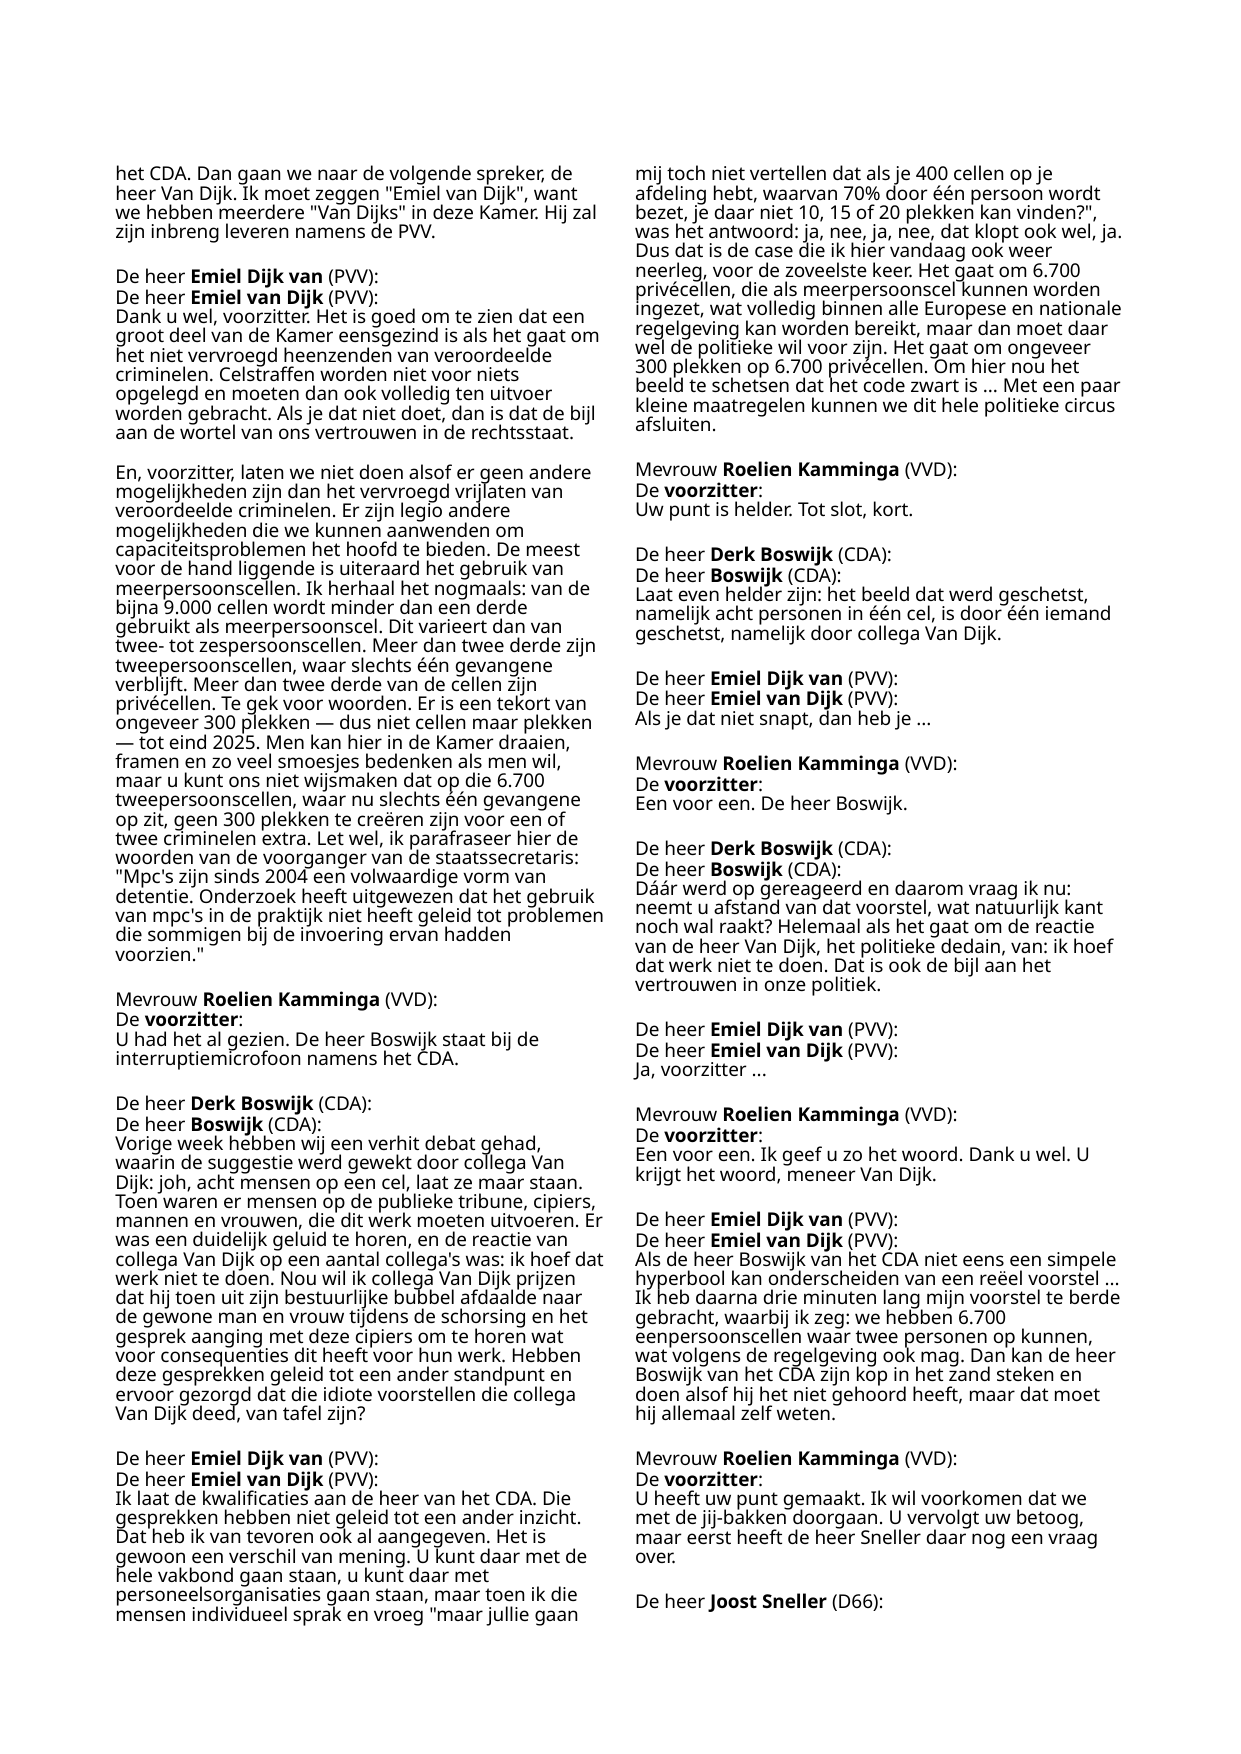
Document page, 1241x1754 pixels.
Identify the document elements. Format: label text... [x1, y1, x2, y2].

text Vorige week hebben wij een verhit debat gehad, waarin de suggestie werd gewekt door collega Van Dijk: joh, acht mensen op een cel, laat ze maar staan. Toen waren er mensen op de publieke tribune, cipiers, mannen en vrouwen, die dit werk moeten uitvoeren. Er was een duidelijk geluid te horen, en de reactie van collega Van Dijk op een aantal collega's was: ik hoef dat werk niet te doen. Nou wil ik collega Van Dijk prijzen dat hij toen uit zijn bestuurlijke bubbel afdaalde naar de gewone man en vrouw tijdens de schorsing en het gesprek aanging met deze cipiers om te horen wat voor consequenties dit heeft voor hun werk. Hebben deze gesprekken geleid tot een ander standpunt en ervoor gezorgd dat die idiote voorstellen die collega Van Dijk deed, van tafel zijn? [115, 1135, 605, 1424]
text U heeft uw punt gemaakt. Ik wil voorkomen dat we met de jij-bakken doorgaan. U vervolgt uw betoog, maar eerst heeft de heer Sneller daar nog een vraag over. [635, 1490, 1125, 1567]
text Ja, voorzitter ... [635, 1061, 1125, 1081]
text De heer Emiel van Dijk (PVV): [635, 1232, 1125, 1251]
text Mevrouw Roelien Kamminga (VVD): [635, 456, 1125, 482]
text De voorzitter: [635, 1471, 1125, 1490]
text De heer Emiel Dijk van (PVV): [635, 1016, 1125, 1042]
text De voorzitter: [635, 1127, 1125, 1146]
text Dáár werd op gereageerd en daarom vraag ik nu: neemt u afstand van dat voorstel, wat natuurlijk kant noch wal raakt? Helemaal als het gaat om de reactie van de heer Van Dijk, het politieke dedain, van: ik hoef dat werk niet te doen. Dat is ook de bijl aan het vertrouwen in onze politiek. [635, 880, 1125, 996]
text De voorzitter: [635, 776, 1125, 795]
text De heer Joost Sneller (D66): [635, 1588, 1125, 1614]
text Mevrouw Roelien Kamminga (VVD): [635, 750, 1125, 776]
text De voorzitter: [115, 1011, 605, 1031]
text De heer Derk Boswijk (CDA): [635, 541, 1125, 567]
text Dank u wel, voorzitter. Het is goed om te zien dat een groot deel van de Kamer eensgezind is als het gaat om het niet vervroegd heenzenden van veroordeelde criminelen. Celstraffen worden niet voor niets opgelegd en moeten dan ook volledig ten uitvoer worden gebracht. Als je dat niet doet, dan is dat de bijl aan de wortel van ons vertrouwen in de rechtsstaat. [115, 308, 605, 443]
text Een voor een. Ik geef u zo het woord. Dank u wel. U krijgt het woord, meneer Van Dijk. [635, 1146, 1125, 1185]
text De heer Emiel Dijk van (PVV): [635, 665, 1125, 690]
text Uw punt is helder. Tot slot, kort. [635, 501, 1125, 520]
text mij toch niet vertellen dat als je 400 cellen op je afdeling hebt, waarvan 70% door één persoon wordt bezet, je daar niet 10, 15 of 20 plekken kan vinden?", was het antwoord: ja, nee, ja, nee, dat klopt ook wel, ja. Dus dat is de case die ik hier vandaag ook weer neerleg, voor de zoveelste keer. Het gaat om 6.700 privécellen, die als meerpersoonscel kunnen worden ingezet, wat volledig binnen alle Europese en nationale regelgeving kan worden bereikt, maar dan moet daar wel de politieke wil voor zijn. Het gaat om ongeveer 300 plekken op 6.700 privécellen. Om hier nou het beeld te schetsen dat het code zwart is ... Met een paar kleine maatregelen kunnen we dit hele politieke circus afsluiten. [635, 165, 1125, 435]
text De heer Derk Boswijk (CDA): [635, 835, 1125, 861]
text De heer Emiel Dijk van (PVV): [115, 263, 605, 289]
text Als de heer Boswijk van het CDA niet eens een simpele hyperbool kan onderscheiden van een reëel voorstel ... Ik heb daarna drie minuten lang mijn voorstel te berde gebracht, waarbij ik zeg: we hebben 6.700 eenpersoonscellen waar twee personen op kunnen, wat volgens de regelgeving ook mag. Dan kan de heer Boswijk van het CDA zijn kop in het zand steken en doen alsof hij het niet gehoord heeft, maar dat moet hij allemaal zelf weten. [635, 1251, 1125, 1424]
text Mevrouw Roelien Kamminga (VVD): [635, 1101, 1125, 1127]
text De heer Emiel Dijk van (PVV): [635, 1206, 1125, 1232]
text De heer Boswijk (CDA): [115, 1116, 605, 1135]
text De heer Derk Boswijk (CDA): [115, 1090, 605, 1116]
text De heer Emiel van Dijk (PVV): [115, 1471, 605, 1490]
text Een voor een. De heer Boswijk. [635, 795, 1125, 814]
text De heer Emiel Dijk van (PVV): [115, 1445, 605, 1471]
text Mevrouw Roelien Kamminga (VVD): [635, 1445, 1125, 1471]
text Mevrouw Roelien Kamminga (VVD): [115, 986, 605, 1011]
text U had het al gezien. De heer Boswijk staat bij de interruptiemicrofoon namens het CDA. [115, 1031, 605, 1069]
text De heer Boswijk (CDA): [635, 567, 1125, 586]
text Ik laat de kwalificaties aan de heer van het CDA. Die gesprekken hebben niet geleid tot een ander inzicht. Dat heb ik van tevoren ook al aangegeven. Het is gewoon een verschil van mening. U kunt daar met de hele vakbond gaan staan, u kunt daar met personeelsorganisaties gaan staan, maar toen ik die mensen individueel sprak en vroeg "maar jullie gaan [115, 1490, 605, 1625]
text Als je dat niet snapt, dan heb je ... [635, 710, 1125, 729]
text De heer Boswijk (CDA): [635, 861, 1125, 880]
text het CDA. Dan gaan we naar de volgende spreker, de heer Van Dijk. Ik moet zeggen "Emiel van Dijk", want we hebben meerdere "Van Dijks" in deze Kamer. Hij zal zijn inbreng leveren namens de PVV. [115, 165, 605, 242]
text De heer Emiel van Dijk (PVV): [635, 1042, 1125, 1061]
text En, voorzitter, laten we niet doen alsof er geen andere mogelijkheden zijn dan het vervroegd vrijlaten van veroordeelde criminelen. Er zijn legio andere mogelijkheden die we kunnen aanwenden om capaciteitsproblemen het hoofd te bieden. De meest voor de hand liggende is uiteraard het gebruik van meerpersoonscellen. Ik herhaal het nogmaals: van de bijna 9.000 cellen wordt minder dan een derde gebruikt als meerpersoonscel. Dit varieert dan van twee- tot zespersoonscellen. Meer dan twee derde zijn tweepersoonscellen, waar slechts één gevangene verblijft. Meer dan twee derde van de cellen zijn privécellen. Te gek voor woorden. Er is een tekort van ongeveer 300 plekken — dus niet cellen maar plekken — tot eind 2025. Men kan hier in de Kamer draaien, framen en zo veel smoesjes bedenken als men wil, maar u kunt ons niet wijsmaken dat op die 6.700 tweepersoonscellen, waar nu slechts één gevangene op zit, geen 300 plekken te creëren zijn voor een of twee criminelen extra. Let wel, ik parafraseer hier de woorden van de voorganger van de staatssecretaris: "Mpc's zijn sinds 2004 een volwaardige vorm van detentie. Onderzoek heeft uitgewezen dat het gebruik van mpc's in de praktijk niet heeft geleid tot problemen die sommigen bij de invoering ervan hadden voorzien." [115, 464, 605, 965]
text De heer Emiel van Dijk (PVV): [635, 690, 1125, 710]
text De heer Emiel van Dijk (PVV): [115, 289, 605, 308]
text Laat even helder zijn: het beeld dat werd geschetst, namelijk acht personen in één cel, is door één iemand geschetst, namelijk door collega Van Dijk. [635, 586, 1125, 644]
text De voorzitter: [635, 482, 1125, 501]
